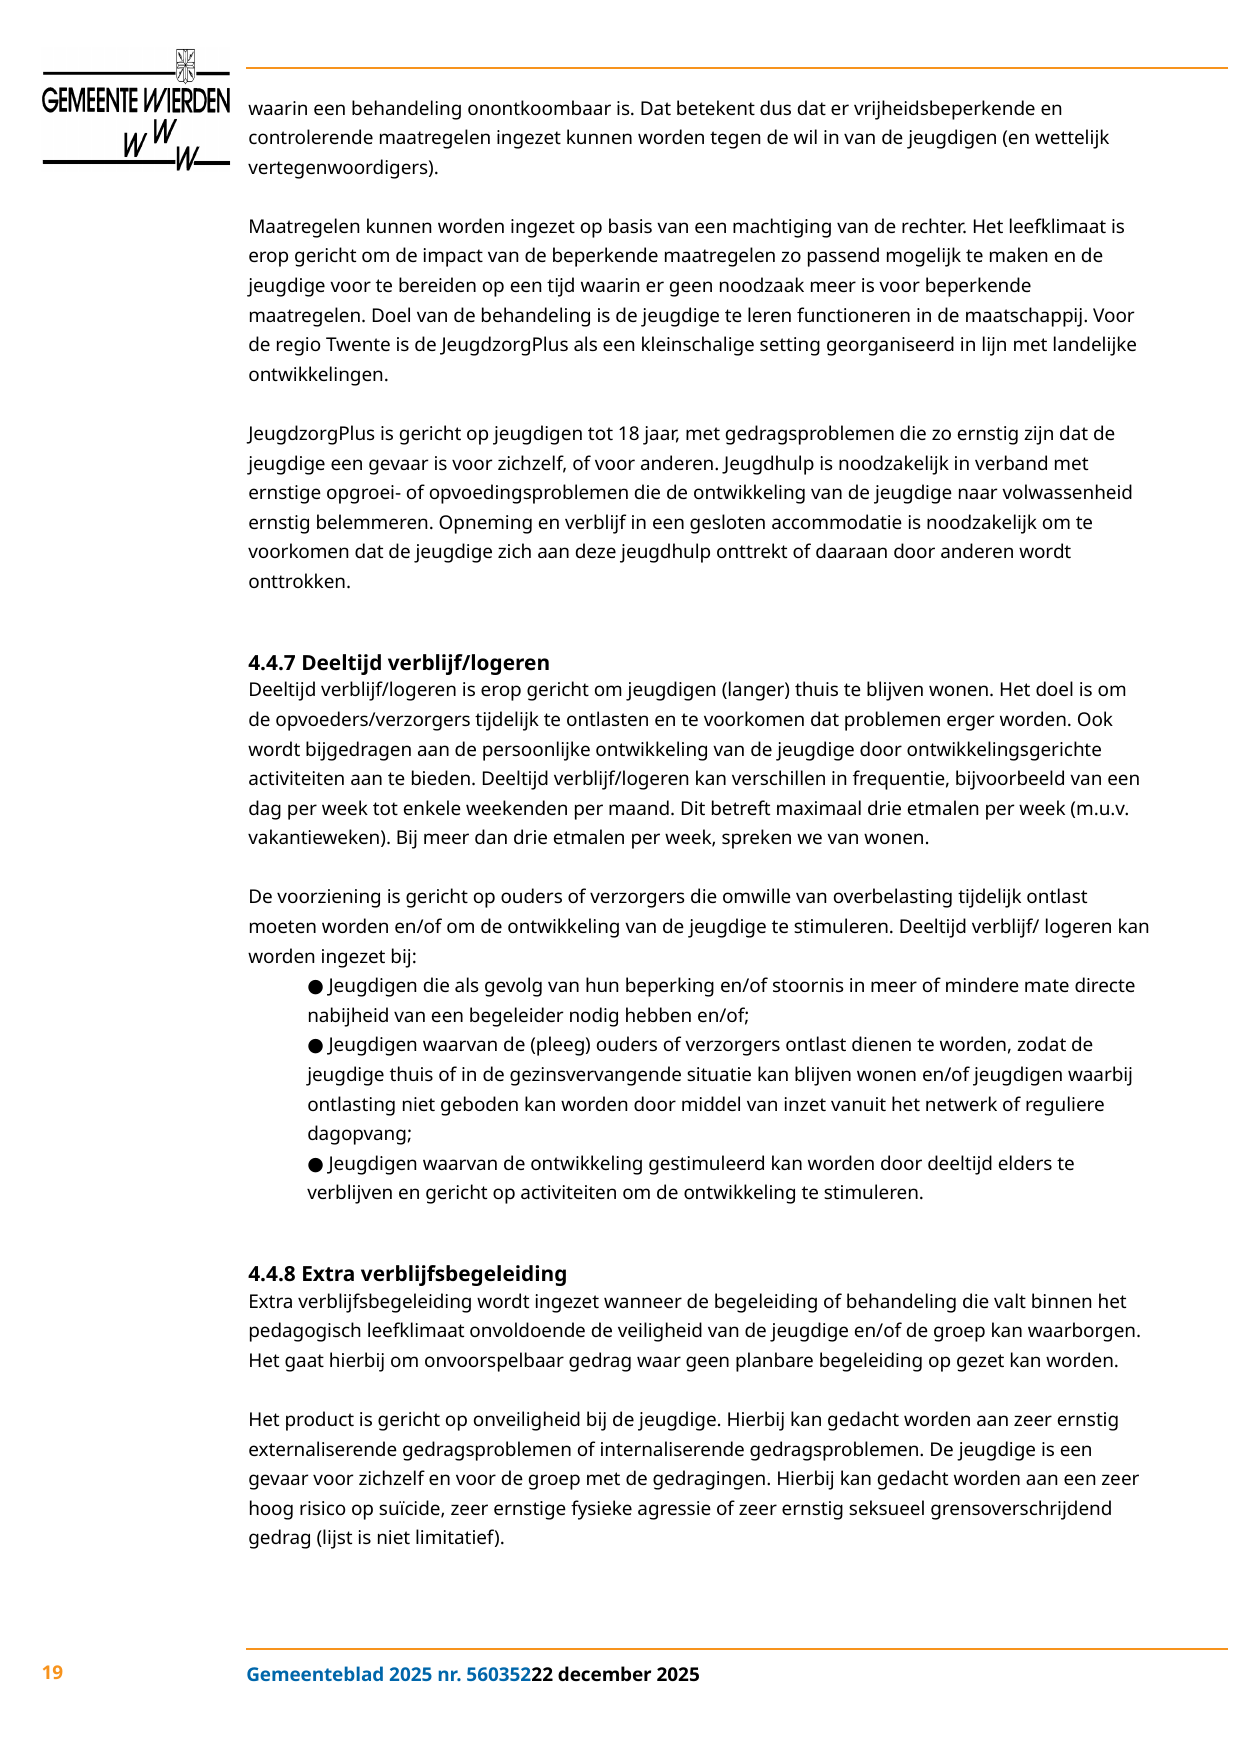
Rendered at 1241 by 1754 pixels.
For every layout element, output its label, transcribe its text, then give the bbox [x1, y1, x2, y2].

list ● Jeugdigen die als gevolg van hun beperking en/of stoornis in meer of mindere mate directe nabijheid van een begeleider nodig hebben en/of; [248, 972, 1152, 1028]
list ● Jeugdigen waarvan de ontwikkeling gestimuleerd kan worden door deeltijd elders te verblijven en gericht op activiteiten om de ontwikkeling te stimuleren. [248, 1150, 1152, 1205]
text JeugdzorgPlus is gericht op jeugdigen tot 18 jaar, met gedragsproblemen die zo ernstig zijn dat de jeugdige een gevaar is voor zichzelf, of voor anderen. Jeugdhulp is noodzakelijk in verband met ernstige opgroei- of opvoedingsproblemen die de ontwikkeling van de jeugdige naar volwassenheid ernstig belemmeren. Opneming en verblijf in een gesloten accommodatie is noodzakelijk om te voorkomen dat de jeugdige zich aan deze jeugdhulp onttrekt of daaraan door anderen wordt onttrokken. [248, 420, 1152, 594]
text Extra verblijfsbegeleiding wordt ingezet wanneer de begeleiding of behandeling die valt binnen het pedagogisch leefklimaat onvoldoende de veiligheid van de jeugdige en/of de groep kan waarborgen. Het gaat hierbij om onvoorspelbaar gedrag waar geen planbare begeleiding op gezet kan worden. [248, 1288, 1152, 1373]
text 4.4.8 Extra verblijfsbegeleiding [248, 1259, 1152, 1288]
text De voorziening is gericht op ouders of verzorgers die omwille van overbelasting tijdelijk ontlast moeten worden en/of om de ontwikkeling van de jeugdige te stimuleren. Deeltijd verblijf/ logeren kan worden ingezet bij: [248, 884, 1152, 968]
text Deeltijd verblijf/logeren is erop gericht om jeugdigen (langer) thuis te blijven wonen. Het doel is om de opvoeders/verzorgers tijdelijk te ontlasten en te voorkomen dat problemen erger worden. Ook wordt bijgedragen aan de persoonlijke ontwikkeling van de jeugdige door ontwikkelingsgerichte activiteiten aan te bieden. Deeltijd verblijf/logeren kan verschillen in frequentie, bijvoorbeeld van een dag per week tot enkele weekenden per maand. Dit betreft maximaal drie etmalen per week (m.u.v. vakantieweken). Bij meer dan drie etmalen per week, spreken we van wonen. [248, 677, 1152, 850]
text Het product is gericht op onveiligheid bij de jeugdige. Hierbij kan gedacht worden aan zeer ernstig externaliserende gedragsproblemen of internaliserende gedragsproblemen. De jeugdige is een gevaar voor zichzelf en voor de groep met de gedragingen. Hierbij kan gedacht worden aan een zeer hoog risico op suïcide, zeer ernstige fysieke agressie of zeer ernstig seksueel grensoverschrijdend gedrag (lijst is niet limitatief). [248, 1406, 1152, 1550]
list ● Jeugdigen waarvan de (pleeg) ouders of verzorgers ontlast dienen te worden, zodat de jeugdige thuis of in de gezinsvervangende situatie kan blijven wonen en/of jeugdigen waarbij ontlasting niet geboden kan worden door middel van inzet vanuit het netwerk of reguliere dagopvang; [248, 1032, 1152, 1146]
text 4.4.7 Deeltijd verblijf/logeren [248, 648, 1152, 677]
text waarin een behandeling onontkoombaar is. Dat betekent dus dat er vrijheidsbeperkende en controlerende maatregelen ingezet kunnen worden tegen de wil in van de jeugdigen (en wettelijk vertegenwoordigers). [248, 95, 1152, 180]
picture [41, 47, 231, 172]
text Maatregelen kunnen worden ingezet op basis van een machtiging van de rechter. Het leefklimaat is erop gericht om de impact van de beperkende maatregelen zo passend mogelijk te maken en de jeugdige voor te bereiden op een tijd waarin er geen noodzaak meer is voor beperkende maatregelen. Doel van de behandeling is de jeugdige te leren functioneren in de maatschappij. Voor de regio Twente is de JeugdzorgPlus als een kleinschalige setting georganiseerd in lijn met landelijke ontwikkelingen. [248, 213, 1152, 387]
